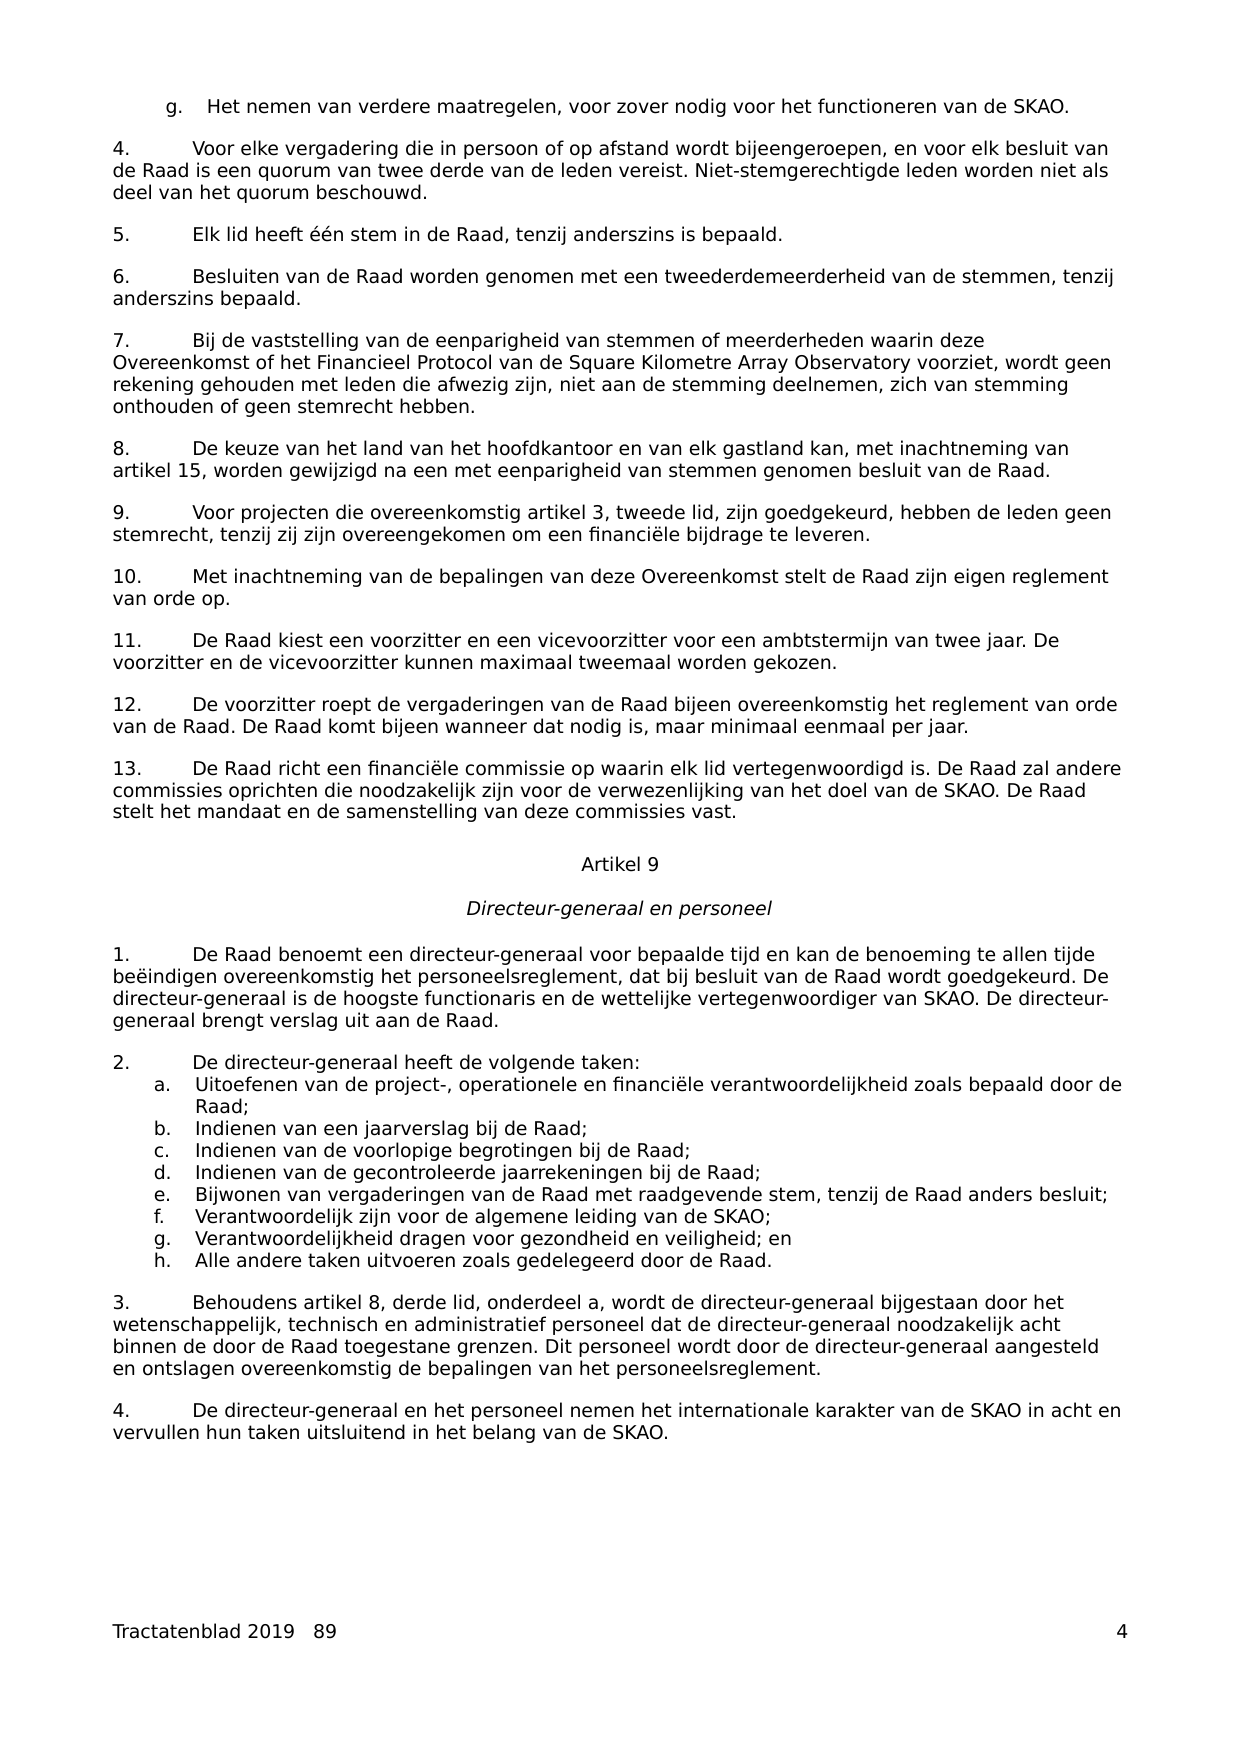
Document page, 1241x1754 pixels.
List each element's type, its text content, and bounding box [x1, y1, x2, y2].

text e. Bijwonen van vergaderingen van de Raad met raadgevende stem, tenzij de Raad anders besluit; [153, 1184, 1128, 1206]
text d. Indienen van de gecontroleerde jaarrekeningen bij de Raad; [153, 1162, 1128, 1184]
subtitle Artikel 9 Directeur-generaal en personeel [112, 853, 1128, 919]
text g. Verantwoordelijkheid dragen voor gezondheid en veiligheid; en [153, 1228, 1128, 1250]
text f. Verantwoordelijk zijn voor de algemene leiding van de SKAO; [153, 1206, 1128, 1228]
text 13. De Raad richt een financiële commissie op waarin elk lid vertegenwoordigd is. De Raad zal andere commissies oprichten die noodzakelijk zijn voor de verwezenlijking van het doel van de SKAO. De Raad stelt het mandaat en de samenstelling van deze commissies vast. [112, 757, 1128, 823]
text g. Het nemen van verdere maatregelen, voor zover nodig voor het functioneren van de SKAO. [165, 96, 1128, 118]
text b. Indienen van een jaarverslag bij de Raad; [153, 1118, 1128, 1140]
text 4. Voor elke vergadering die in persoon of op afstand wordt bijeengeroepen, en voor elk besluit van de Raad is een quorum van twee derde van de leden vereist. Niet-stemgerechtigde leden worden niet als deel van het quorum beschouwd. [112, 138, 1128, 204]
text 3. Behoudens artikel 8, derde lid, onderdeel a, wordt de directeur-generaal bijgestaan door het wetenschappelijk, technisch en administratief personeel dat de directeur-generaal noodzakelijk acht binnen de door de Raad toegestane grenzen. Dit personeel wordt door de directeur-generaal aangesteld en ontslagen overeenkomstig de bepalingen van het personeelsreglement. [112, 1292, 1128, 1380]
text h. Alle andere taken uitvoeren zoals gedelegeerd door de Raad. [153, 1250, 1128, 1272]
text 8. De keuze van het land van het hoofdkantoor en van elk gastland kan, met inachtneming van artikel 15, worden gewijzigd na een met eenparigheid van stemmen genomen besluit van de Raad. [112, 438, 1128, 482]
text 7. Bij de vaststelling van de eenparigheid van stemmen of meerderheden waarin deze Overeenkomst of het Financieel Protocol van de Square Kilometre Array Observatory voorziet, wordt geen rekening gehouden met leden die afwezig zijn, niet aan de stemming deelnemen, zich van stemming onthouden of geen stemrecht hebben. [112, 330, 1128, 418]
text 9. Voor projecten die overeenkomstig artikel 3, tweede lid, zijn goedgekeurd, hebben de leden geen stemrecht, tenzij zij zijn overeengekomen om een financiële bijdrage te leveren. [112, 502, 1128, 546]
text 11. De Raad kiest een voorzitter en een vicevoorzitter voor een ambtstermijn van twee jaar. De voorzitter en de vicevoorzitter kunnen maximaal tweemaal worden gekozen. [112, 629, 1128, 673]
text 2. De directeur-generaal heeft de volgende taken: [112, 1052, 1128, 1074]
text 12. De voorzitter roept de vergaderingen van de Raad bijeen overeenkomstig het reglement van orde van de Raad. De Raad komt bijeen wanneer dat nodig is, maar minimaal eenmaal per jaar. [112, 693, 1128, 737]
text 4. De directeur-generaal en het personeel nemen het internationale karakter van de SKAO in acht en vervullen hun taken uitsluitend in het belang van de SKAO. [112, 1400, 1128, 1444]
text a. Uitoefenen van de project-, operationele en financiële verantwoordelijkheid zoals bepaald door de Raad; [153, 1074, 1128, 1118]
text 5. Elk lid heeft één stem in de Raad, tenzij anderszins is bepaald. [112, 224, 1128, 246]
text c. Indienen van de voorlopige begrotingen bij de Raad; [153, 1140, 1128, 1162]
text 6. Besluiten van de Raad worden genomen met een tweederdemeerderheid van de stemmen, tenzij anderszins bepaald. [112, 266, 1128, 310]
text 10. Met inachtneming van de bepalingen van deze Overeenkomst stelt de Raad zijn eigen reglement van orde op. [112, 566, 1128, 609]
text 1. De Raad benoemt een directeur-generaal voor bepaalde tijd en kan de benoeming te allen tijde beëindigen overeenkomstig het personeelsreglement, dat bij besluit van de Raad wordt goedgekeurd. De directeur-generaal is de hoogste functionaris en de wettelijke vertegenwoordiger van SKAO. De directeur-generaal brengt verslag uit aan de Raad. [112, 944, 1128, 1032]
